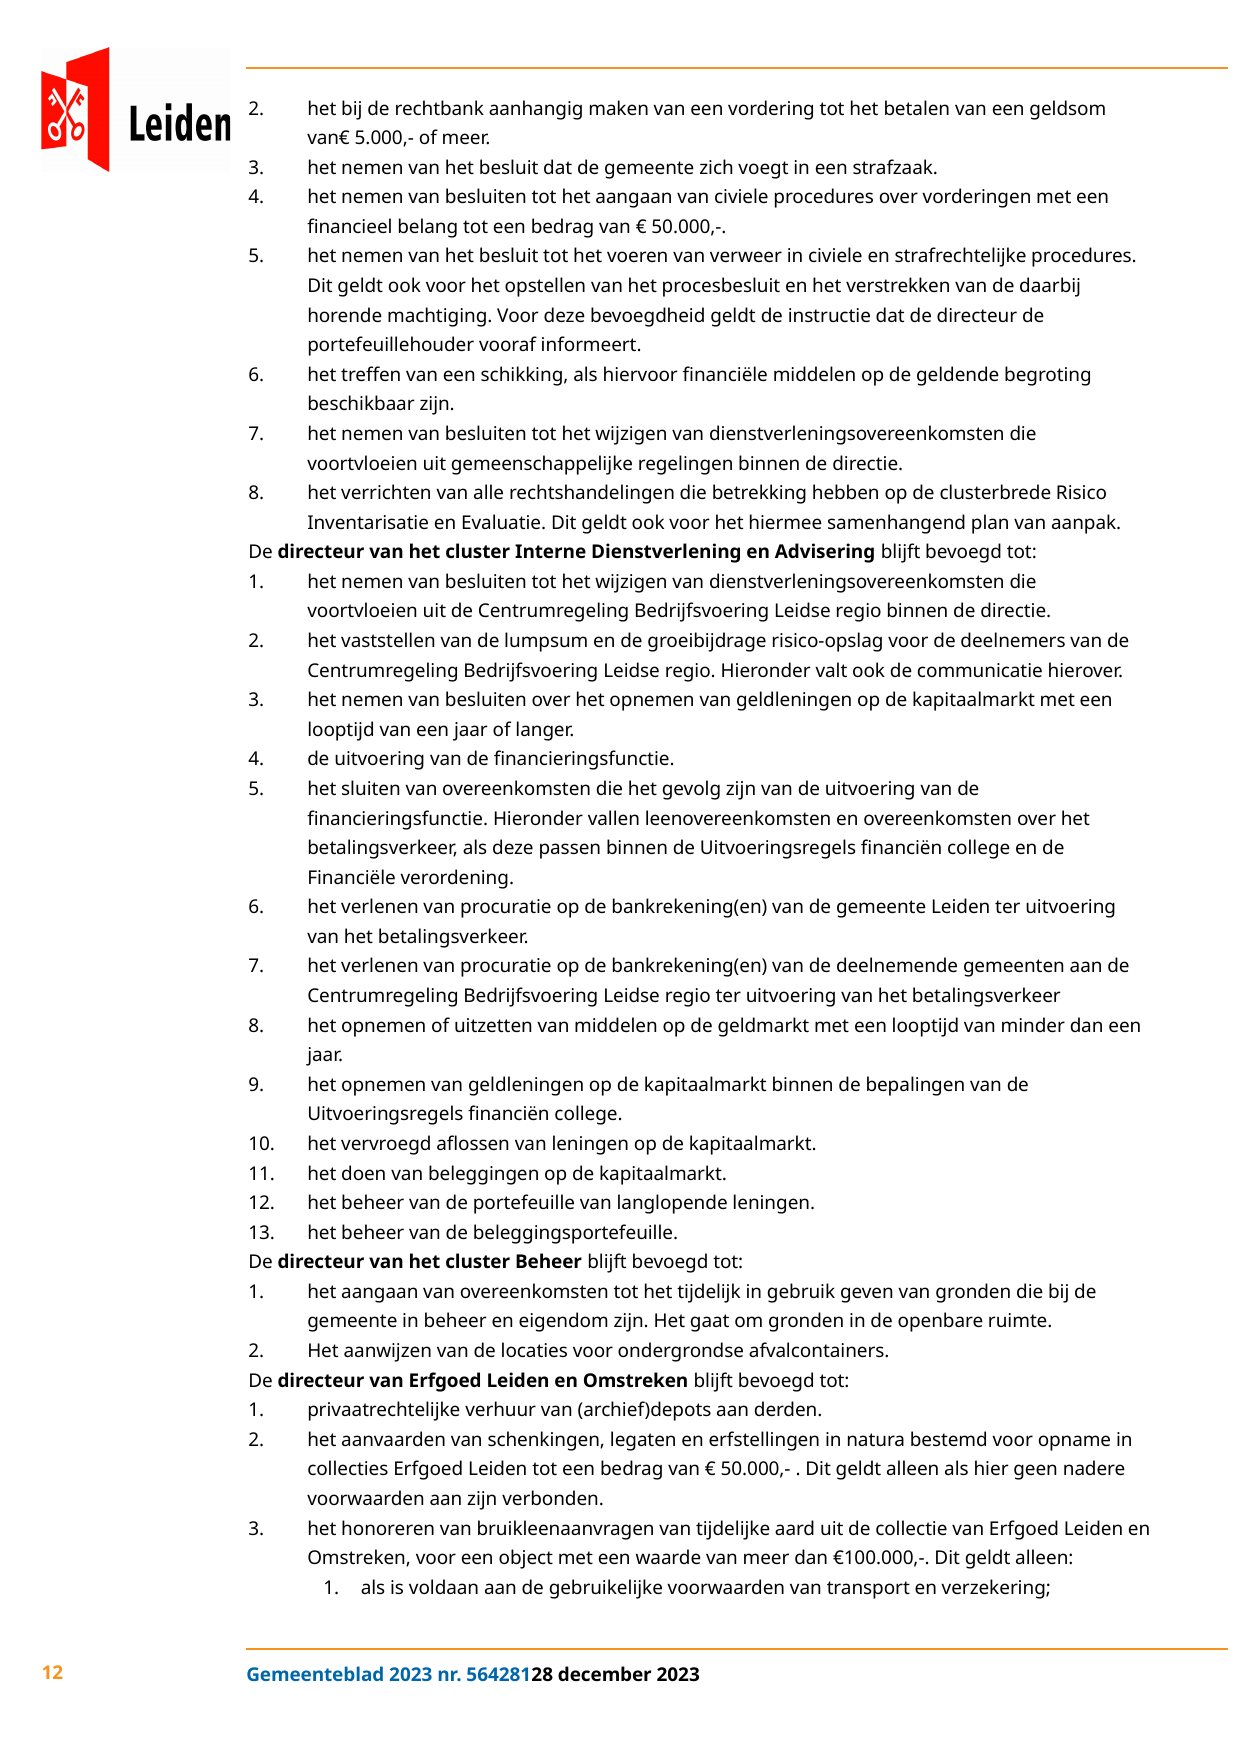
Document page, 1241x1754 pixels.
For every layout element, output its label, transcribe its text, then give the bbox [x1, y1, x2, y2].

list het verrichten van alle rechtshandelingen die betrekking hebben op de clusterbrede Risico Inventarisatie en Evaluatie. Dit geldt ook voor het hiermee samenhangend plan van aanpak. [248, 479, 1152, 535]
list het nemen van het besluit tot het voeren van verweer in civiele en strafrechtelijke procedures. Dit geldt ook voor het opstellen van het procesbesluit en het verstrekken van de daarbij horende machtiging. Voor deze bevoegdheid geldt de instructie dat de directeur de portefeuillehouder vooraf informeert. [248, 243, 1152, 357]
text De directeur van het cluster Beheer blijft bevoegd tot: [248, 1248, 1152, 1274]
list het opnemen van geldleningen op de kapitaalmarkt binnen de bepalingen van de Uitvoeringsregels financiën college. [248, 1071, 1152, 1126]
list het aanvaarden van schenkingen, legaten en erfstellingen in natura bestemd voor opname in collecties Erfgoed Leiden tot een bedrag van € 50.000,- . Dit geldt alleen als hier geen nadere voorwaarden aan zijn verbonden. [248, 1426, 1152, 1511]
text De directeur van het cluster Interne Dienstverlening en Advisering blijft bevoegd tot: [248, 538, 1152, 564]
list het doen van beleggingen op de kapitaalmarkt. [248, 1160, 1152, 1186]
text De directeur van Erfgoed Leiden en Omstreken blijft bevoegd tot: [248, 1367, 1152, 1393]
list privaatrechtelijke verhuur van (archief)depots aan derden. [248, 1396, 1152, 1422]
list de uitvoering van de financieringsfunctie. [248, 746, 1152, 771]
list het treffen van een schikking, als hiervoor financiële middelen op de geldende begroting beschikbaar zijn. [248, 361, 1152, 416]
list het beheer van de portefeuille van langlopende leningen. [248, 1189, 1152, 1215]
list het aangaan van overeenkomsten tot het tijdelijk in gebruik geven van gronden die bij de gemeente in beheer en eigendom zijn. Het gaat om gronden in de openbare ruimte. [248, 1278, 1152, 1333]
list het nemen van het besluit dat de gemeente zich voegt in een strafzaak. [248, 154, 1152, 180]
picture [41, 47, 231, 172]
list het honoreren van bruikleenaanvragen van tijdelijke aard uit de collectie van Erfgoed Leiden en Omstreken, voor een object met een waarde van meer dan €100.000,-. Dit geldt alleen: [248, 1515, 1152, 1570]
list het nemen van besluiten over het opnemen van geldleningen op de kapitaalmarkt met een looptijd van een jaar of langer. [248, 686, 1152, 742]
list het vervroegd aflossen van leningen op de kapitaalmarkt. [248, 1130, 1152, 1156]
list als is voldaan aan de gebruikelijke voorwaarden van transport en verzekering; [323, 1574, 1152, 1600]
list het verlenen van procuratie op de bankrekening(en) van de deelnemende gemeenten aan de Centrumregeling Bedrijfsvoering Leidse regio ter uitvoering van het betalingsverkeer [248, 953, 1152, 1008]
list het vaststellen van de lumpsum en de groeibijdrage risico-opslag voor de deelnemers van de Centrumregeling Bedrijfsvoering Leidse regio. Hieronder valt ook de communicatie hierover. [248, 627, 1152, 683]
list het beheer van de beleggingsportefeuille. [248, 1219, 1152, 1245]
list het opnemen of uitzetten van middelen op de geldmarkt met een looptijd van minder dan een jaar. [248, 1012, 1152, 1067]
list het nemen van besluiten tot het aangaan van civiele procedures over vorderingen met een financieel belang tot een bedrag van € 50.000,-. [248, 183, 1152, 239]
list het sluiten van overeenkomsten die het gevolg zijn van de uitvoering van de financieringsfunctie. Hieronder vallen leenovereenkomsten en overeenkomsten over het betalingsverkeer, als deze passen binnen de Uitvoeringsregels financiën college en de Financiële verordening. [248, 775, 1152, 890]
list Het aanwijzen van de locaties voor ondergrondse afvalcontainers. [248, 1337, 1152, 1363]
list het nemen van besluiten tot het wijzigen van dienstverleningsovereenkomsten die voortvloeien uit de Centrumregeling Bedrijfsvoering Leidse regio binnen de directie. [248, 568, 1152, 623]
list het bij de rechtbank aanhangig maken van een vordering tot het betalen van een geldsom van€ 5.000,- of meer. [248, 95, 1152, 150]
list het verlenen van procuratie op de bankrekening(en) van de gemeente Leiden ter uitvoering van het betalingsverkeer. [248, 893, 1152, 949]
list het nemen van besluiten tot het wijzigen van dienstverleningsovereenkomsten die voortvloeien uit gemeenschappelijke regelingen binnen de directie. [248, 420, 1152, 476]
